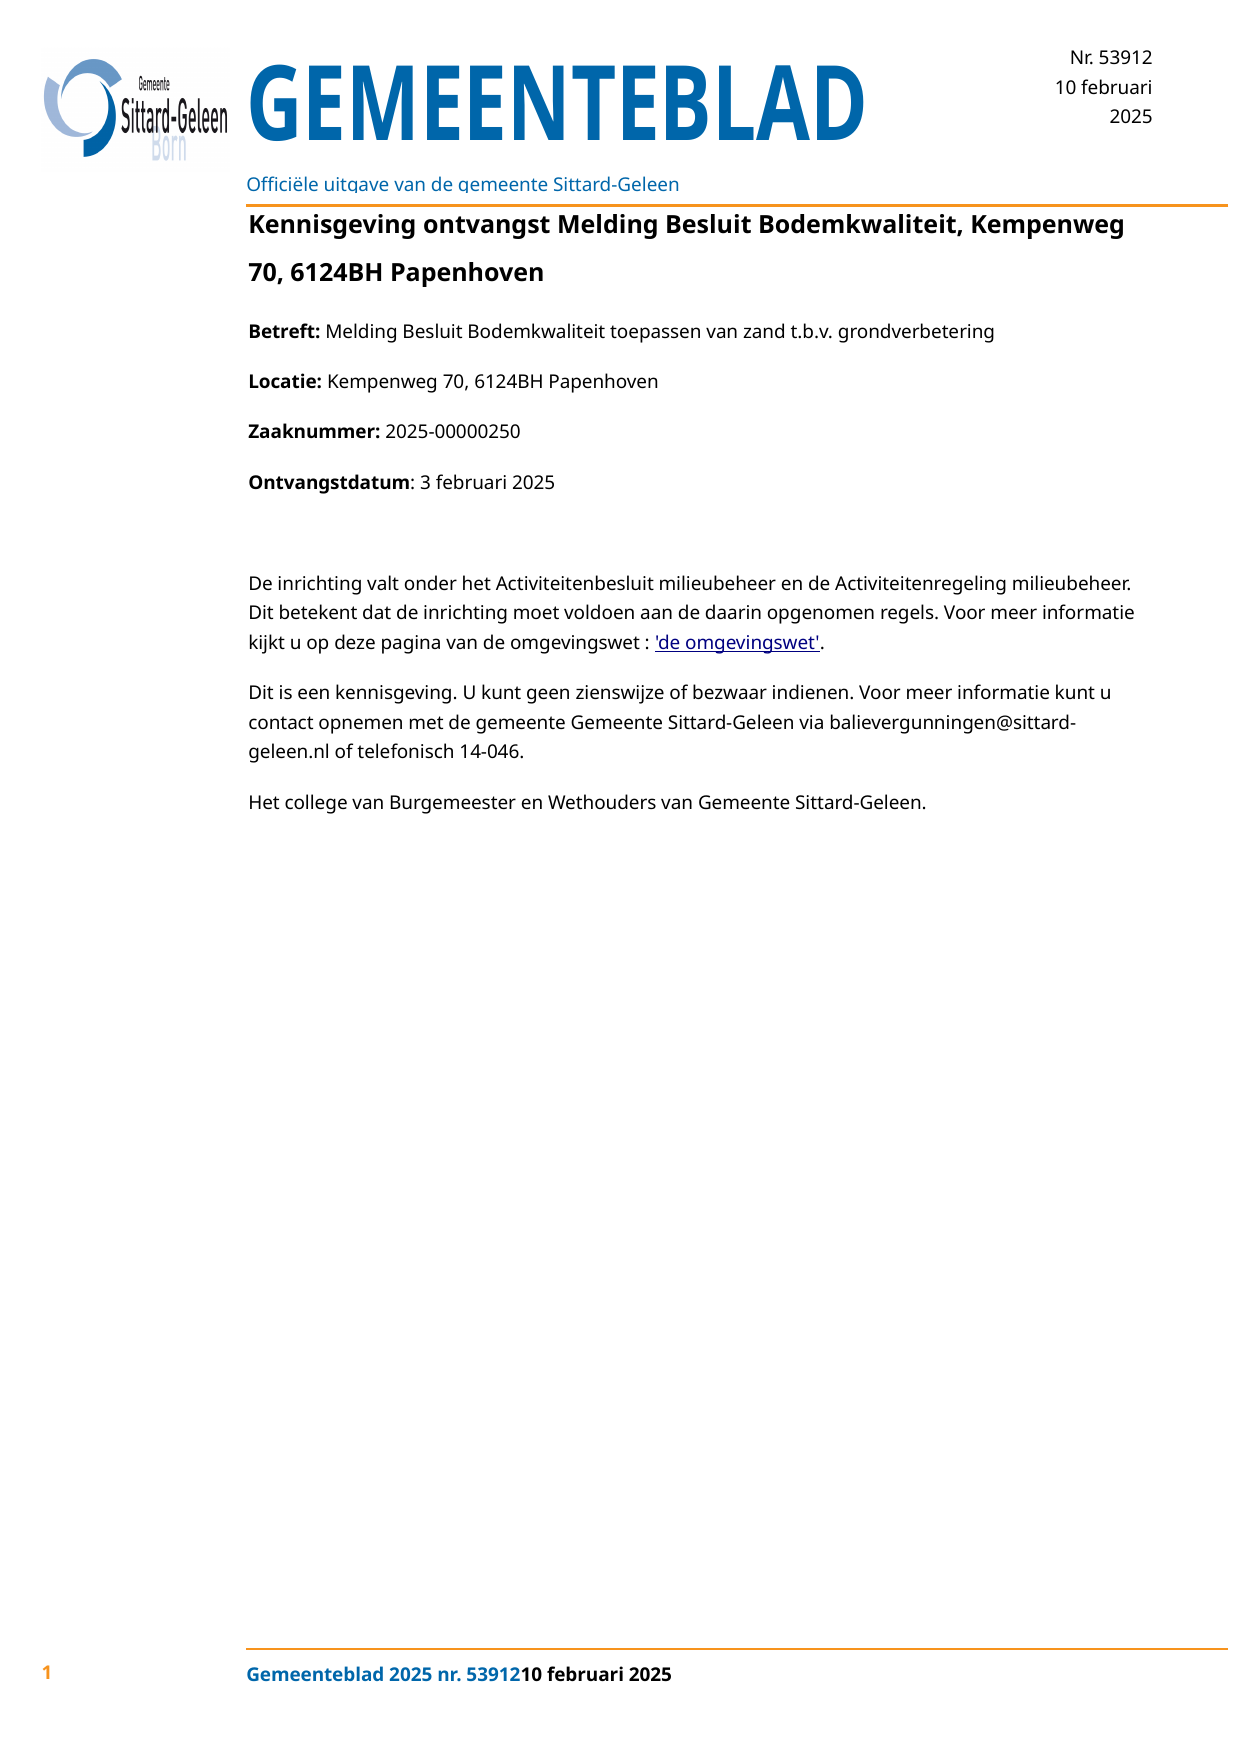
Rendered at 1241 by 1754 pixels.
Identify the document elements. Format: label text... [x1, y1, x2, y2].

text Betreft: Melding Besluit Bodemkwaliteit toepassen van zand t.b.v. grondverbetering [248, 318, 1152, 344]
text Kennisgeving ontvangst Melding Besluit Bodemkwaliteit, Kempenweg 70, 6124BH Papenhoven [248, 207, 1152, 288]
text De inrichting valt onder het Activiteitenbesluit milieubeheer en de Activiteitenregeling milieubeheer. Dit betekent dat de inrichting moet voldoen aan de daarin opgenomen regels. Voor meer informatie kijkt u op deze pagina van de omgevingswet : 'de omgevingswet'. [248, 570, 1152, 655]
text Ontvangstdatum: 3 februari 2025 [248, 469, 1152, 495]
text Zaaknummer: 2025-00000250 [248, 419, 1152, 444]
picture [41, 47, 231, 172]
text Locatie: Kempenweg 70, 6124BH Papenhoven [248, 368, 1152, 394]
text Dit is een kennisgeving. U kunt geen zienswijze of bezwaar indienen. Voor meer informatie kunt u contact opnemen met de gemeente Gemeente Sittard-Geleen via balievergunningen@sittard-geleen.nl of telefonisch 14-046. [248, 679, 1152, 764]
text Het college van Burgemeester en Wethouders van Gemeente Sittard-Geleen. [248, 789, 1152, 815]
